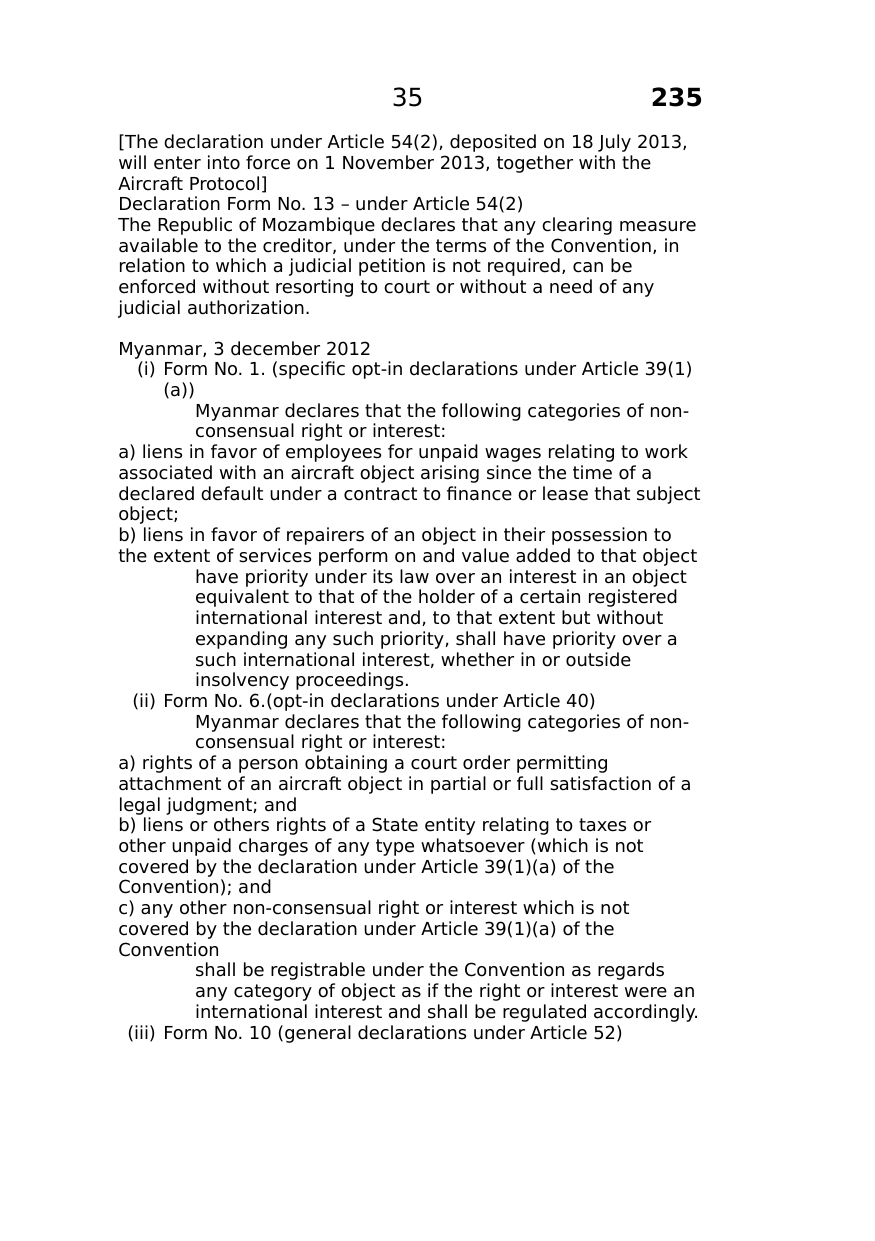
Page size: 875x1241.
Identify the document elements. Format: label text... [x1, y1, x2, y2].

text b) liens in favor of repairers of an object in their possession to the extent of services perform on and value added to that object [118, 525, 703, 566]
text a) rights of a person obtaining a court order permitting attachment of an aircraft object in partial or full satisfaction of a legal judgment; and [118, 753, 703, 815]
text (i) Form No. 1. (specific opt-in declarations under Article 39(1)(a)) [118, 359, 703, 401]
text (iii) Form No. 10 (general declarations under Article 52) [118, 1022, 703, 1043]
text shall be registrable under the Convention as regards any category of object as if the right or interest were an international interest and shall be regulated accordingly. [195, 960, 703, 1022]
text Myanmar, 3 december 2012 [118, 338, 703, 359]
text Declaration Form No. 13 – under Article 54(2) [118, 194, 703, 215]
text [The declaration under Article 54(2), deposited on 18 July 2013, will enter into force on 1 November 2013, together with the Aircraft Protocol] [118, 132, 703, 194]
text Myanmar declares that the following categories of non-consensual right or interest: [195, 401, 703, 442]
text a) liens in favor of employees for unpaid wages relating to work associated with an aircraft object arising since the time of a declared default under a contract to finance or lease that subject object; [118, 442, 703, 525]
text have priority under its law over an interest in an object equivalent to that of the holder of a certain registered international interest and, to that extent but without expanding any such priority, shall have priority over a such international interest, whether in or outside insolvency proceedings. [195, 566, 703, 691]
text b) liens or others rights of a State entity relating to taxes or other unpaid charges of any type whatsoever (which is not covered by the declaration under Article 39(1)(a) of the Convention); and [118, 815, 703, 898]
text (ii) Form No. 6.(opt-in declarations under Article 40) [118, 691, 703, 712]
text The Republic of Mozambique declares that any clearing measure available to the creditor, under the terms of the Convention, in relation to which a judicial petition is not required, can be enforced without resorting to court or without a need of any judicial authorization. [118, 215, 703, 318]
text Myanmar declares that the following categories of non-consensual right or interest: [195, 712, 703, 753]
text c) any other non-consensual right or interest which is not covered by the declaration under Article 39(1)(a) of the Convention [118, 898, 703, 960]
